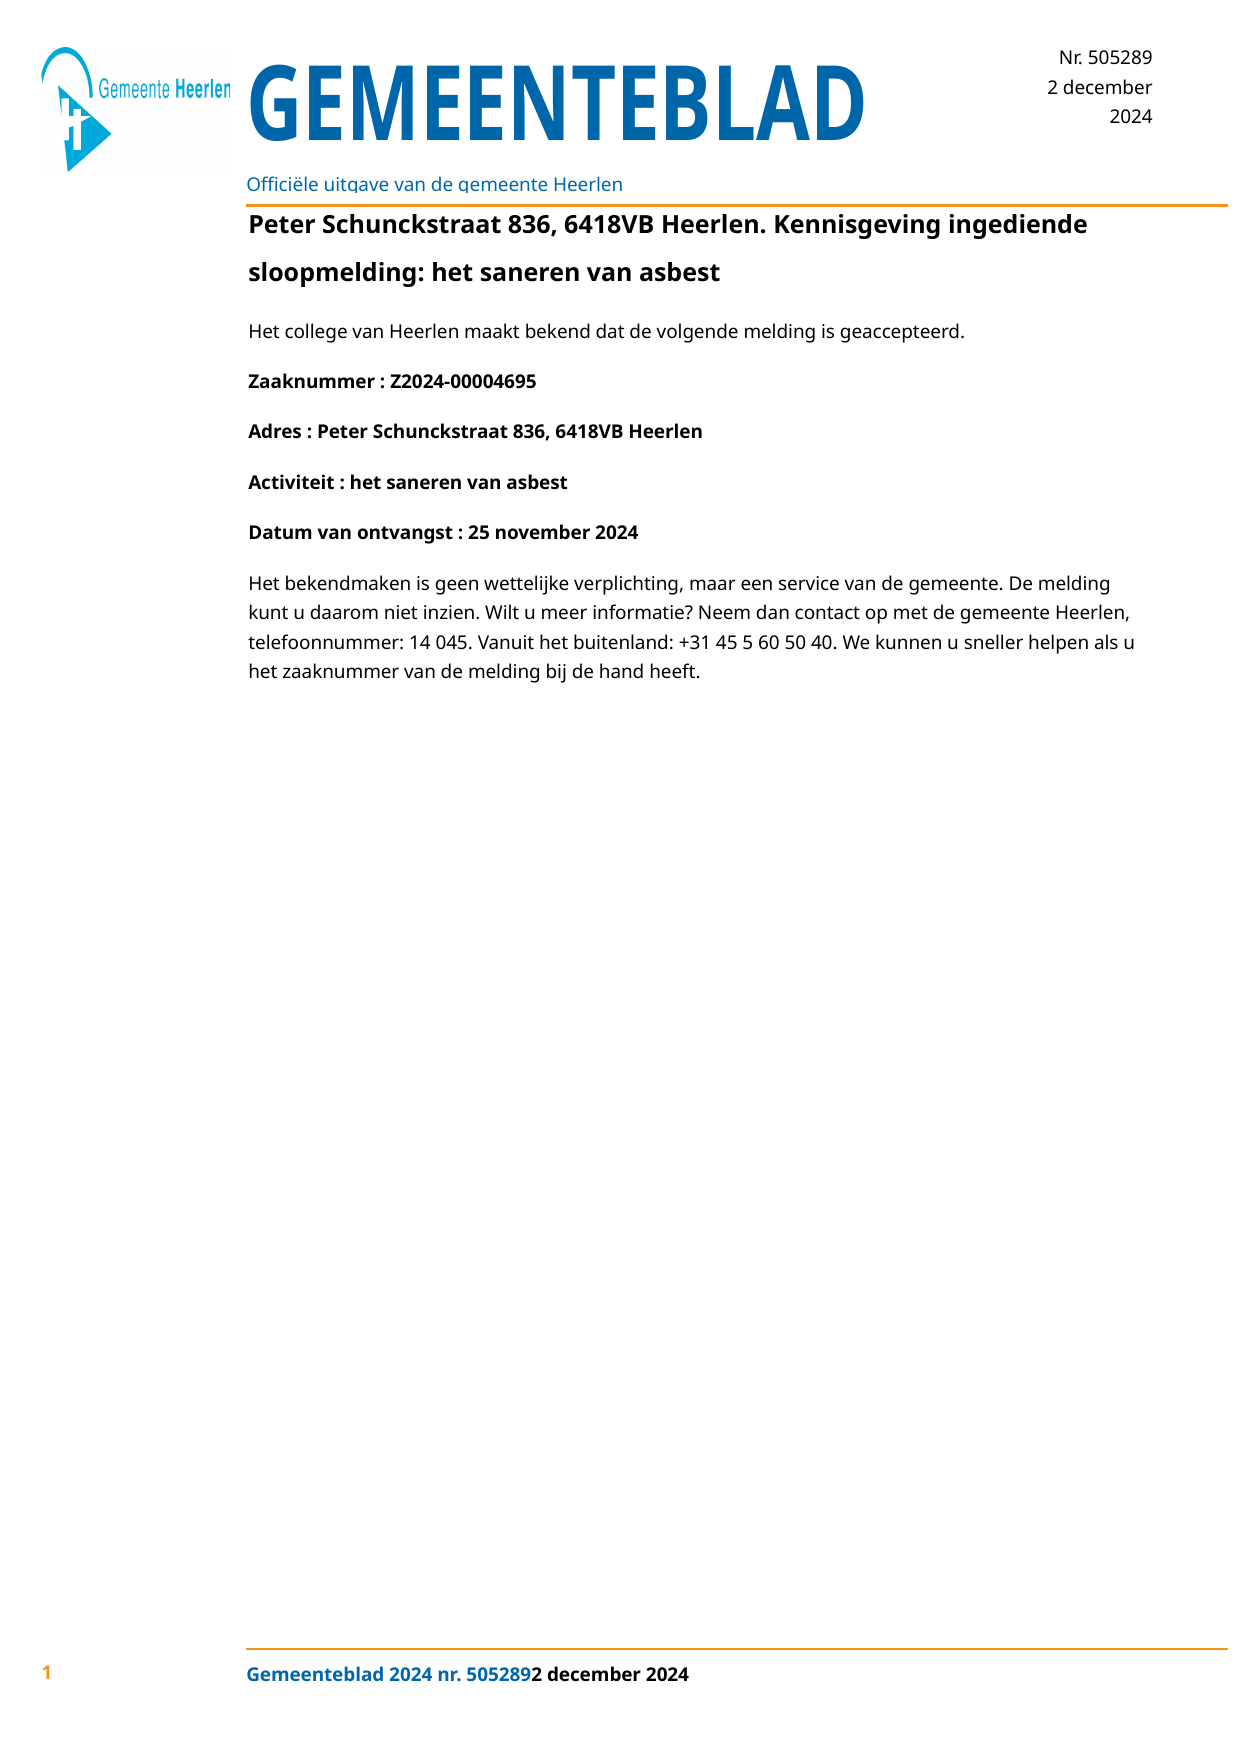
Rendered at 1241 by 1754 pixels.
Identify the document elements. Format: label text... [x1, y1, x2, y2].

text Activiteit : het saneren van asbest [248, 469, 1152, 495]
picture [41, 47, 59, 70]
text Adres : Peter Schunckstraat 836, 6418VB Heerlen [248, 419, 1152, 444]
text Het college van Heerlen maakt bekend dat de volgende melding is geaccepteerd. [248, 318, 1152, 344]
picture [41, 47, 231, 172]
text Het bekendmaken is geen wettelijke verplichting, maar een service van de gemeente. De melding kunt u daarom niet inzien. Wilt u meer informatie? Neem dan contact op met de gemeente Heerlen, telefoonnummer: 14 045. Vanuit het buitenland: +31 45 5 60 50 40. We kunnen u sneller helpen als u het zaaknummer van de melding bij de hand heeft. [248, 570, 1152, 684]
text Datum van ontvangst : 25 november 2024 [248, 519, 1152, 545]
text Zaaknummer : Z2024-00004695 [248, 368, 1152, 394]
text Peter Schunckstraat 836, 6418VB Heerlen. Kennisgeving ingediende sloopmelding: het saneren van asbest [248, 207, 1152, 288]
